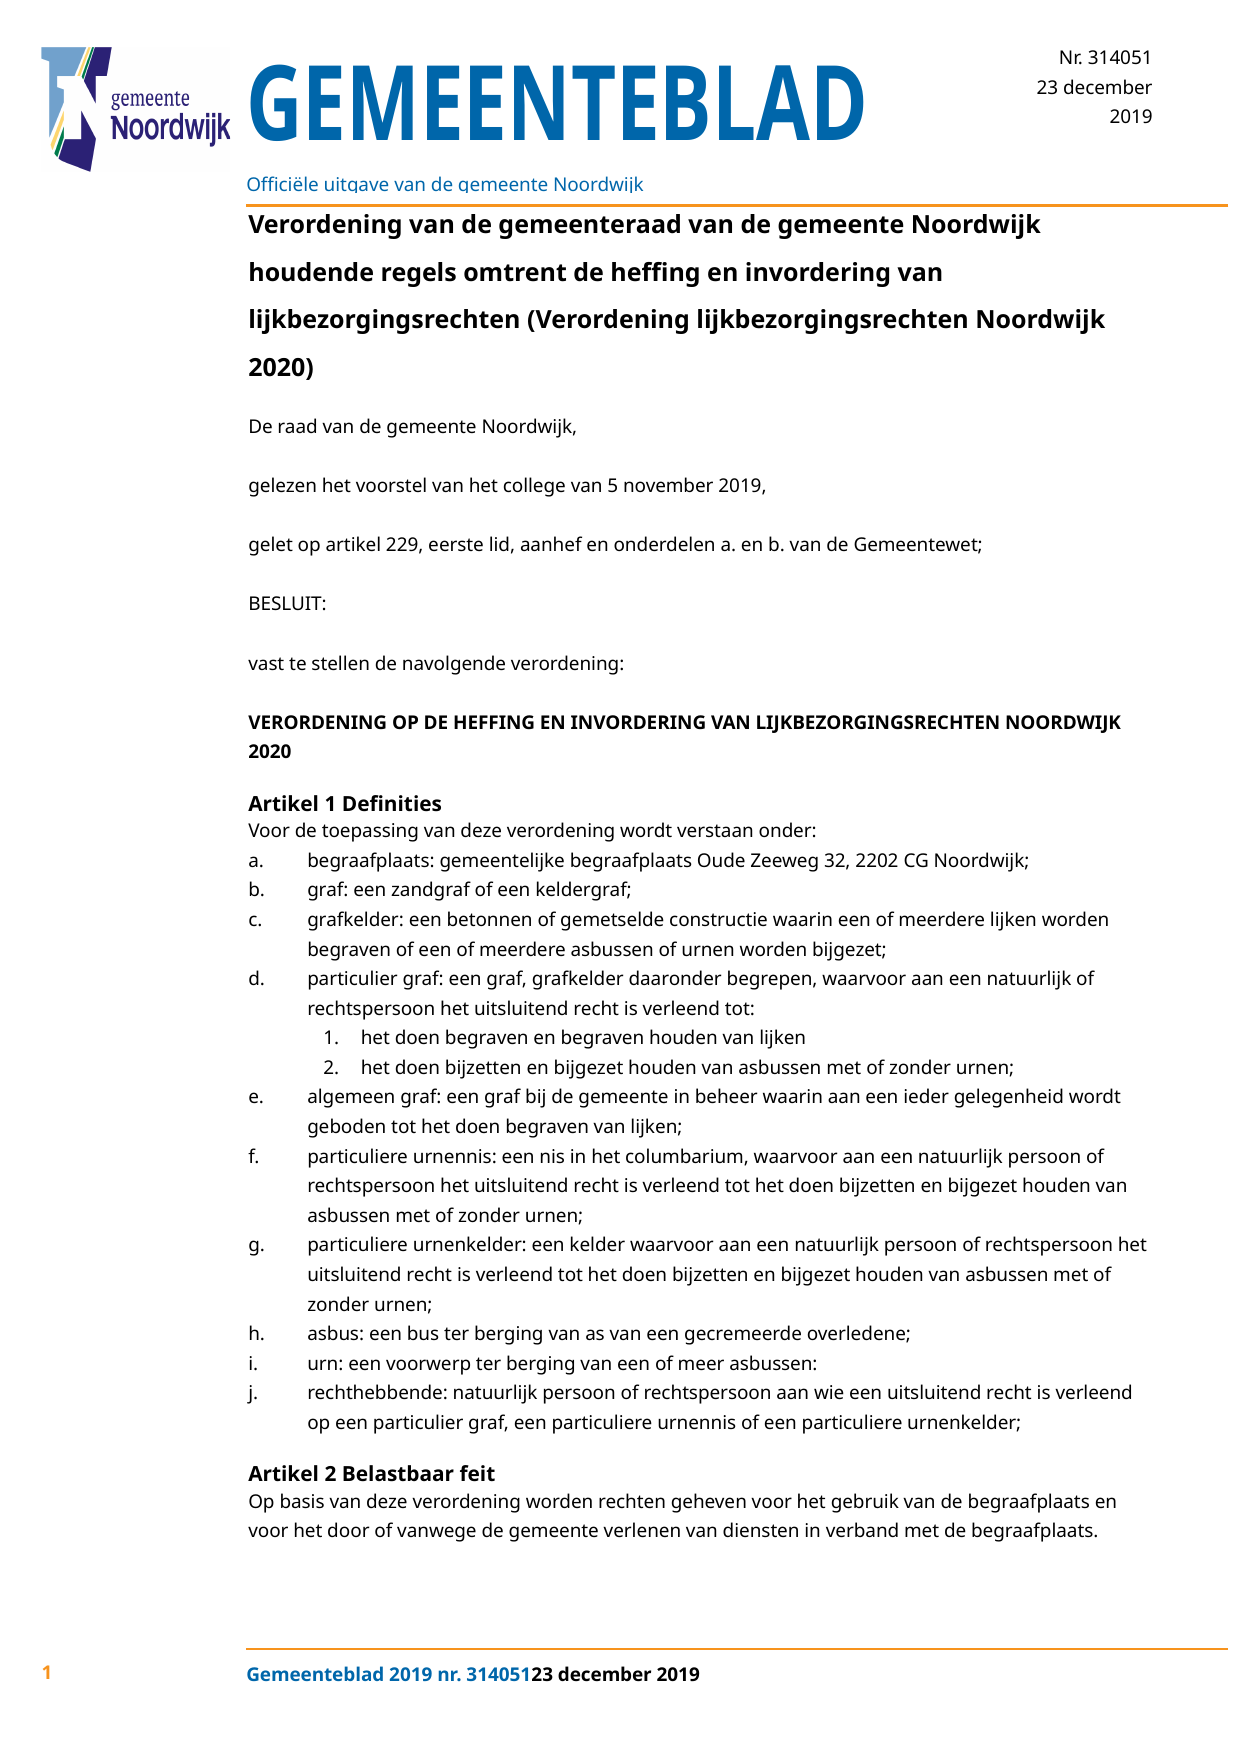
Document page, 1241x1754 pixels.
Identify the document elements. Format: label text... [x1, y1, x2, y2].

list asbus: een bus ter berging van as van een gecremeerde overledene; [248, 1320, 1152, 1346]
list urn: een voorwerp ter berging van een of meer asbussen: [248, 1350, 1152, 1376]
list algemeen graf: een graf bij de gemeente in beheer waarin aan een ieder gelegenheid wordt geboden tot het doen begraven van lijken; [248, 1084, 1152, 1139]
list rechthebbende: natuurlijk persoon of rechtspersoon aan wie een uitsluitend recht is verleend op een particulier graf, een particuliere urnennis of een particuliere urnenkelder; [248, 1379, 1152, 1435]
text Verordening van de gemeenteraad van de gemeente Noordwijk houdende regels omtrent de heffing en invordering van lijkbezorgingsrechten (Verordening lijkbezorgingsrechten Noordwijk 2020) [248, 207, 1152, 384]
text gelezen het voorstel van het college van 5 november 2019, [248, 472, 1152, 498]
text Op basis van deze verordening worden rechten geheven voor het gebruik van de begraafplaats en voor het door of vanwege de gemeente verlenen van diensten in verband met de begraafplaats. [248, 1488, 1152, 1543]
list grafkelder: een betonnen of gemetselde constructie waarin een of meerdere lijken worden begraven of een of meerdere asbussen of urnen worden bijgezet; [248, 906, 1152, 961]
list particulier graf: een graf, grafkelder daaronder begrepen, waarvoor aan een natuurlijk of rechtspersoon het uitsluitend recht is verleend tot: [248, 965, 1152, 1021]
text Voor de toepassing van deze verordening wordt verstaan onder: [248, 817, 1152, 843]
text vast te stellen de navolgende verordening: [248, 650, 1152, 676]
list graf: een zandgraf of een keldergraf; [248, 877, 1152, 902]
list particuliere urnennis: een nis in het columbarium, waarvoor aan een natuurlijk persoon of rechtspersoon het uitsluitend recht is verleend tot het doen bijzetten en bijgezet houden van asbussen met of zonder urnen; [248, 1143, 1152, 1228]
list begraafplaats: gemeentelijke begraafplaats Oude Zeeweg 32, 2202 CG Noordwijk; [248, 847, 1152, 873]
text Artikel 1 Definities [248, 789, 1152, 817]
text gelet op artikel 229, eerste lid, aanhef en onderdelen a. en b. van de Gemeentewet; [248, 531, 1152, 557]
text Artikel 2 Belastbaar feit [248, 1459, 1152, 1488]
text BESLUIT: [248, 591, 1152, 616]
text VERORDENING OP DE HEFFING EN INVORDERING VAN LIJKBEZORGINGSRECHTEN NOORDWIJK 2020 [248, 709, 1152, 764]
list het doen begraven en begraven houden van lijken [323, 1024, 1152, 1050]
list het doen bijzetten en bijgezet houden van asbussen met of zonder urnen; [323, 1054, 1152, 1080]
text De raad van de gemeente Noordwijk, [248, 413, 1152, 439]
list particuliere urnenkelder: een kelder waarvoor aan een natuurlijk persoon of rechtspersoon het uitsluitend recht is verleend tot het doen bijzetten en bijgezet houden van asbussen met of zonder urnen; [248, 1232, 1152, 1316]
picture [41, 47, 231, 172]
